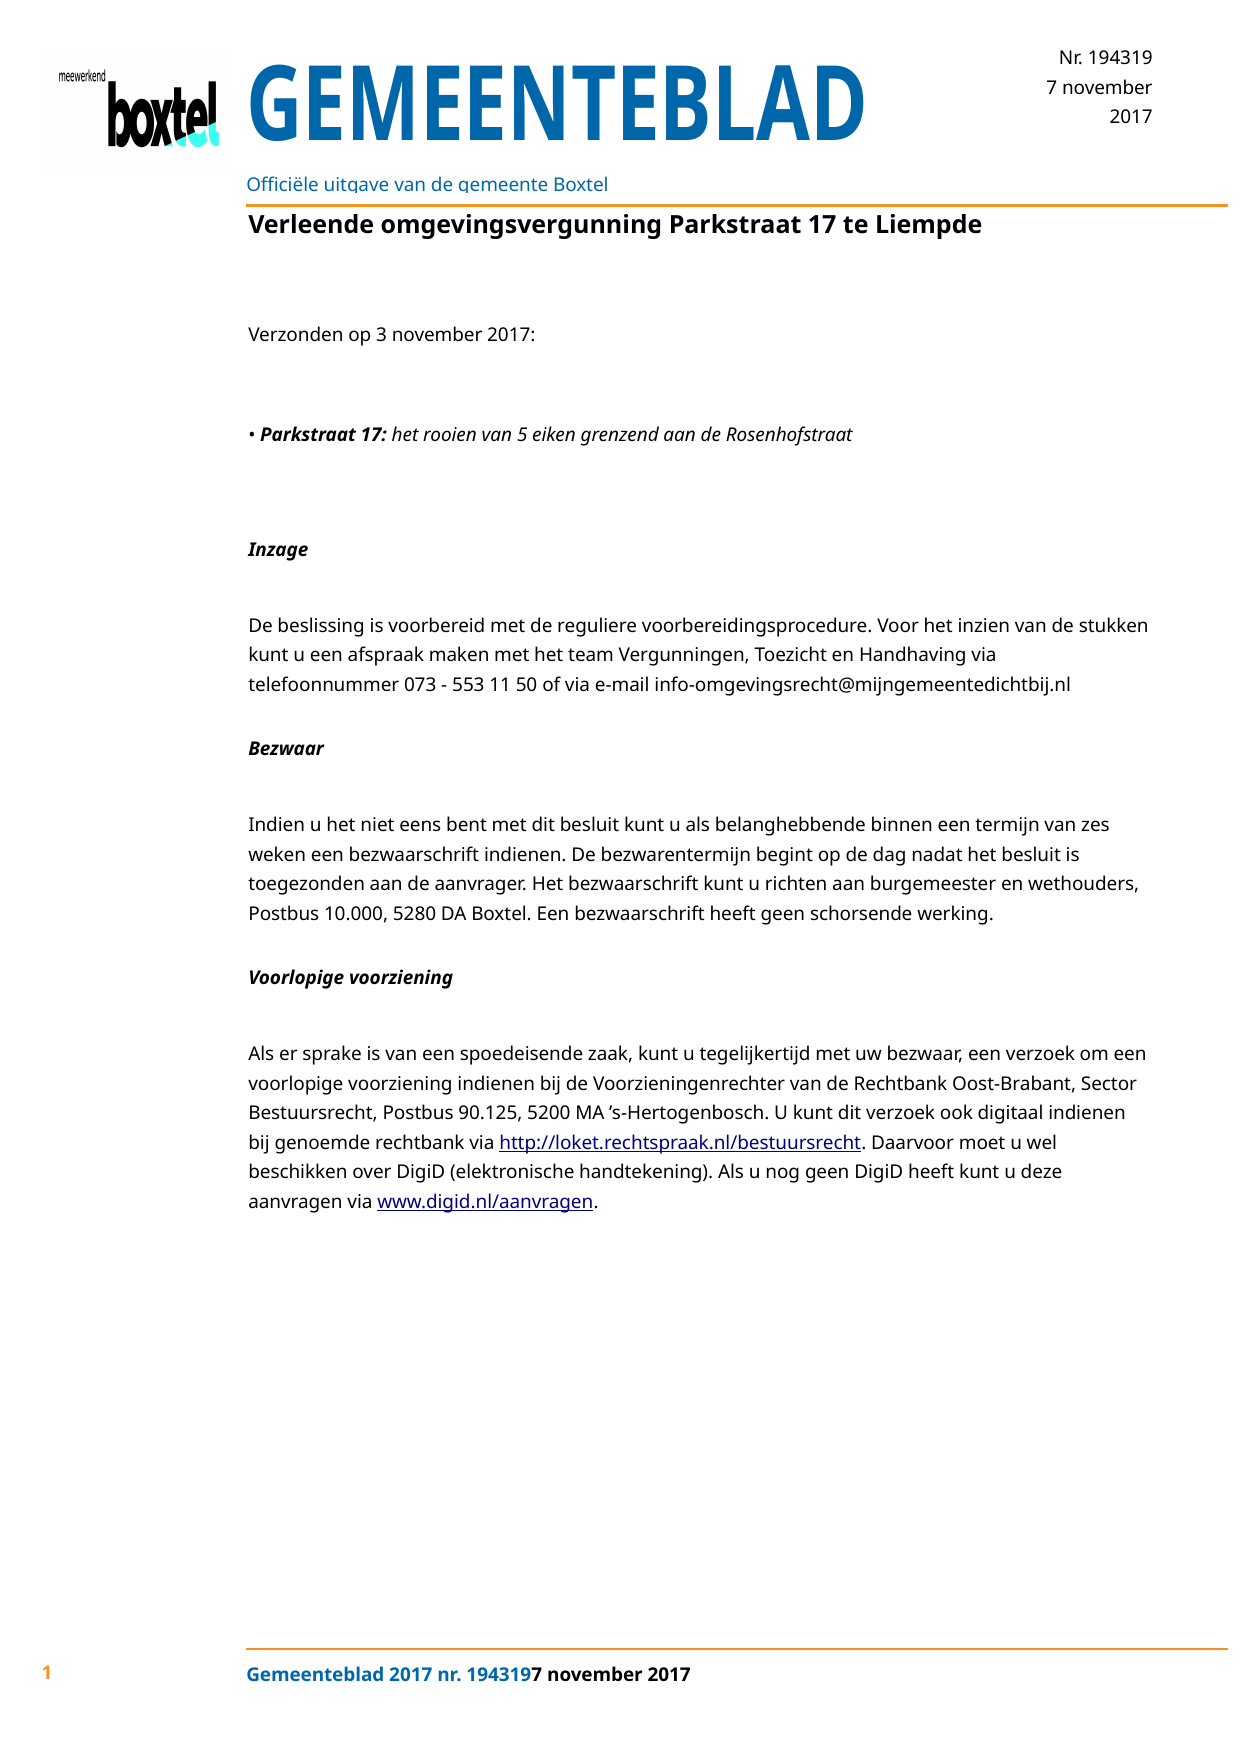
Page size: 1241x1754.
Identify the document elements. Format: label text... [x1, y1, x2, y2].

text Indien u het niet eens bent met dit besluit kunt u als belanghebbende binnen een termijn van zes weken een bezwaarschrift indienen. De bezwarentermijn begint op de dag nadat het besluit is toegezonden aan de aanvrager. Het bezwaarschrift kunt u richten aan burgemeester en wethouders, Postbus 10.000, 5280 DA Boxtel. Een bezwaarschrift heeft geen schorsende werking. [248, 811, 1152, 926]
text Inzage [248, 536, 1152, 562]
text • Parkstraat 17: het rooien van 5 eiken grenzend aan de Rosenhofstraat [248, 422, 1152, 447]
text Verzonden op 3 november 2017: [248, 321, 1152, 346]
text De beslissing is voorbereid met de reguliere voorbereidingsprocedure. Voor het inzien van de stukken kunt u een afspraak maken met het team Vergunningen, Toezicht en Handhaving via telefoonnummer 073 - 553 11 50 of via e-mail info-omgevingsrecht@mijngemeentedichtbij.nl [248, 612, 1152, 697]
text Bezwaar [248, 735, 1152, 761]
text Voorlopige voorziening [248, 964, 1152, 990]
text Als er sprake is van een spoedeisende zaak, kunt u tegelijkertijd met uw bezwaar, een verzoek om een voorlopige voorziening indienen bij de Voorzieningenrechter van de Rechtbank Oost-Brabant, Sector Bestuursrecht, Postbus 90.125, 5200 MA ’s-Hertogenbosch. U kunt dit verzoek ook digitaal indienen bij genoemde rechtbank via http://loket.rechtspraak.nl/bestuursrecht. Daarvoor moet u wel beschikken over DigiD (elektronische handtekening). Als u nog geen DigiD heeft kunt u deze aanvragen via www.digid.nl/aanvragen. [248, 1040, 1152, 1214]
text Verleende omgevingsvergunning Parkstraat 17 te Liempde [248, 207, 1152, 241]
picture [41, 47, 231, 172]
